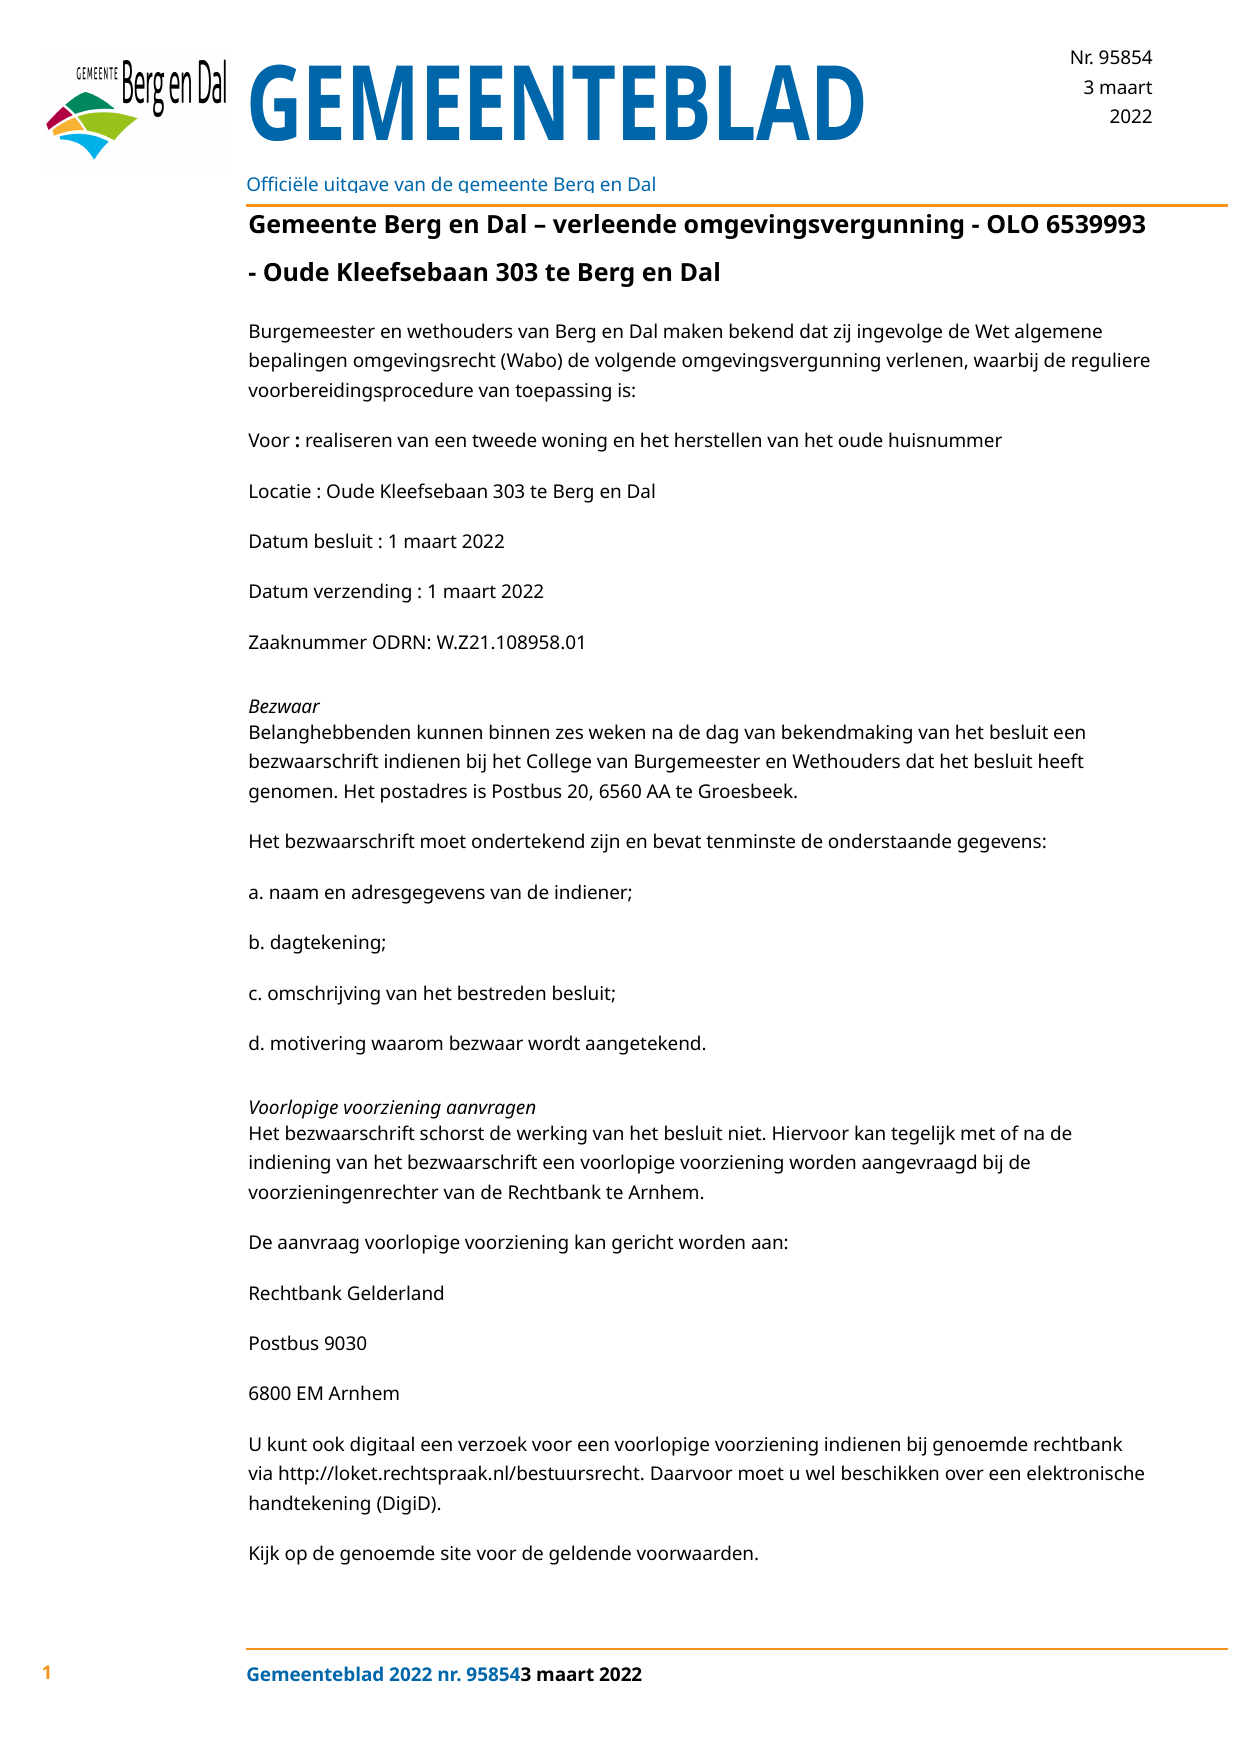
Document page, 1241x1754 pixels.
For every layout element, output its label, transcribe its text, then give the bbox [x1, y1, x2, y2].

text Bezwaar [248, 693, 1152, 719]
text c. omschrijving van het bestreden besluit; [248, 980, 1152, 1005]
text U kunt ook digitaal een verzoek voor een voorlopige voorziening indienen bij genoemde rechtbank via http://loket.rechtspraak.nl/bestuursrecht. Daarvoor moet u wel beschikken over een elektronische handtekening (DigiD). [248, 1431, 1152, 1516]
text Burgemeester en wethouders van Berg en Dal maken bekend dat zij ingevolge de Wet algemene bepalingen omgevingsrecht (Wabo) de volgende omgevingsvergunning verlenen, waarbij de reguliere voorbereidingsprocedure van toepassing is: [248, 318, 1152, 403]
text Locatie : Oude Kleefsebaan 303 te Berg en Dal [248, 478, 1152, 504]
text Voor : realiseren van een tweede woning en het herstellen van het oude huisnummer [248, 427, 1152, 453]
text Voorlopige voorziening aanvragen [248, 1094, 1152, 1120]
text Postbus 9030 [248, 1330, 1152, 1356]
text Zaaknummer ODRN: W.Z21.108958.01 [248, 629, 1152, 655]
text Belanghebbenden kunnen binnen zes weken na de dag van bekendmaking van het besluit een bezwaarschrift indienen bij het College van Burgemeester en Wethouders dat het besluit heeft genomen. Het postadres is Postbus 20, 6560 AA te Groesbeek. [248, 719, 1152, 804]
picture [41, 47, 231, 172]
text Datum besluit : 1 maart 2022 [248, 528, 1152, 554]
text Gemeente Berg en Dal – verleende omgevingsvergunning - OLO 6539993 - Oude Kleefsebaan 303 te Berg en Dal [248, 207, 1152, 288]
text a. naam en adresgegevens van de indiener; [248, 879, 1152, 904]
text De aanvraag voorlopige voorziening kan gericht worden aan: [248, 1229, 1152, 1255]
text Datum verzending : 1 maart 2022 [248, 579, 1152, 604]
text Rechtbank Gelderland [248, 1280, 1152, 1306]
text b. dagtekening; [248, 929, 1152, 955]
text Het bezwaarschrift moet ondertekend zijn en bevat tenminste de onderstaande gegevens: [248, 828, 1152, 854]
text Kijk op de genoemde site voor de geldende voorwaarden. [248, 1541, 1152, 1566]
text d. motivering waarom bezwaar wordt aangetekend. [248, 1030, 1152, 1056]
text 6800 EM Arnhem [248, 1381, 1152, 1406]
text Het bezwaarschrift schorst de werking van het besluit niet. Hiervoor kan tegelijk met of na de indiening van het bezwaarschrift een voorlopige voorziening worden aangevraagd bij de voorzieningenrechter van de Rechtbank te Arnhem. [248, 1120, 1152, 1205]
